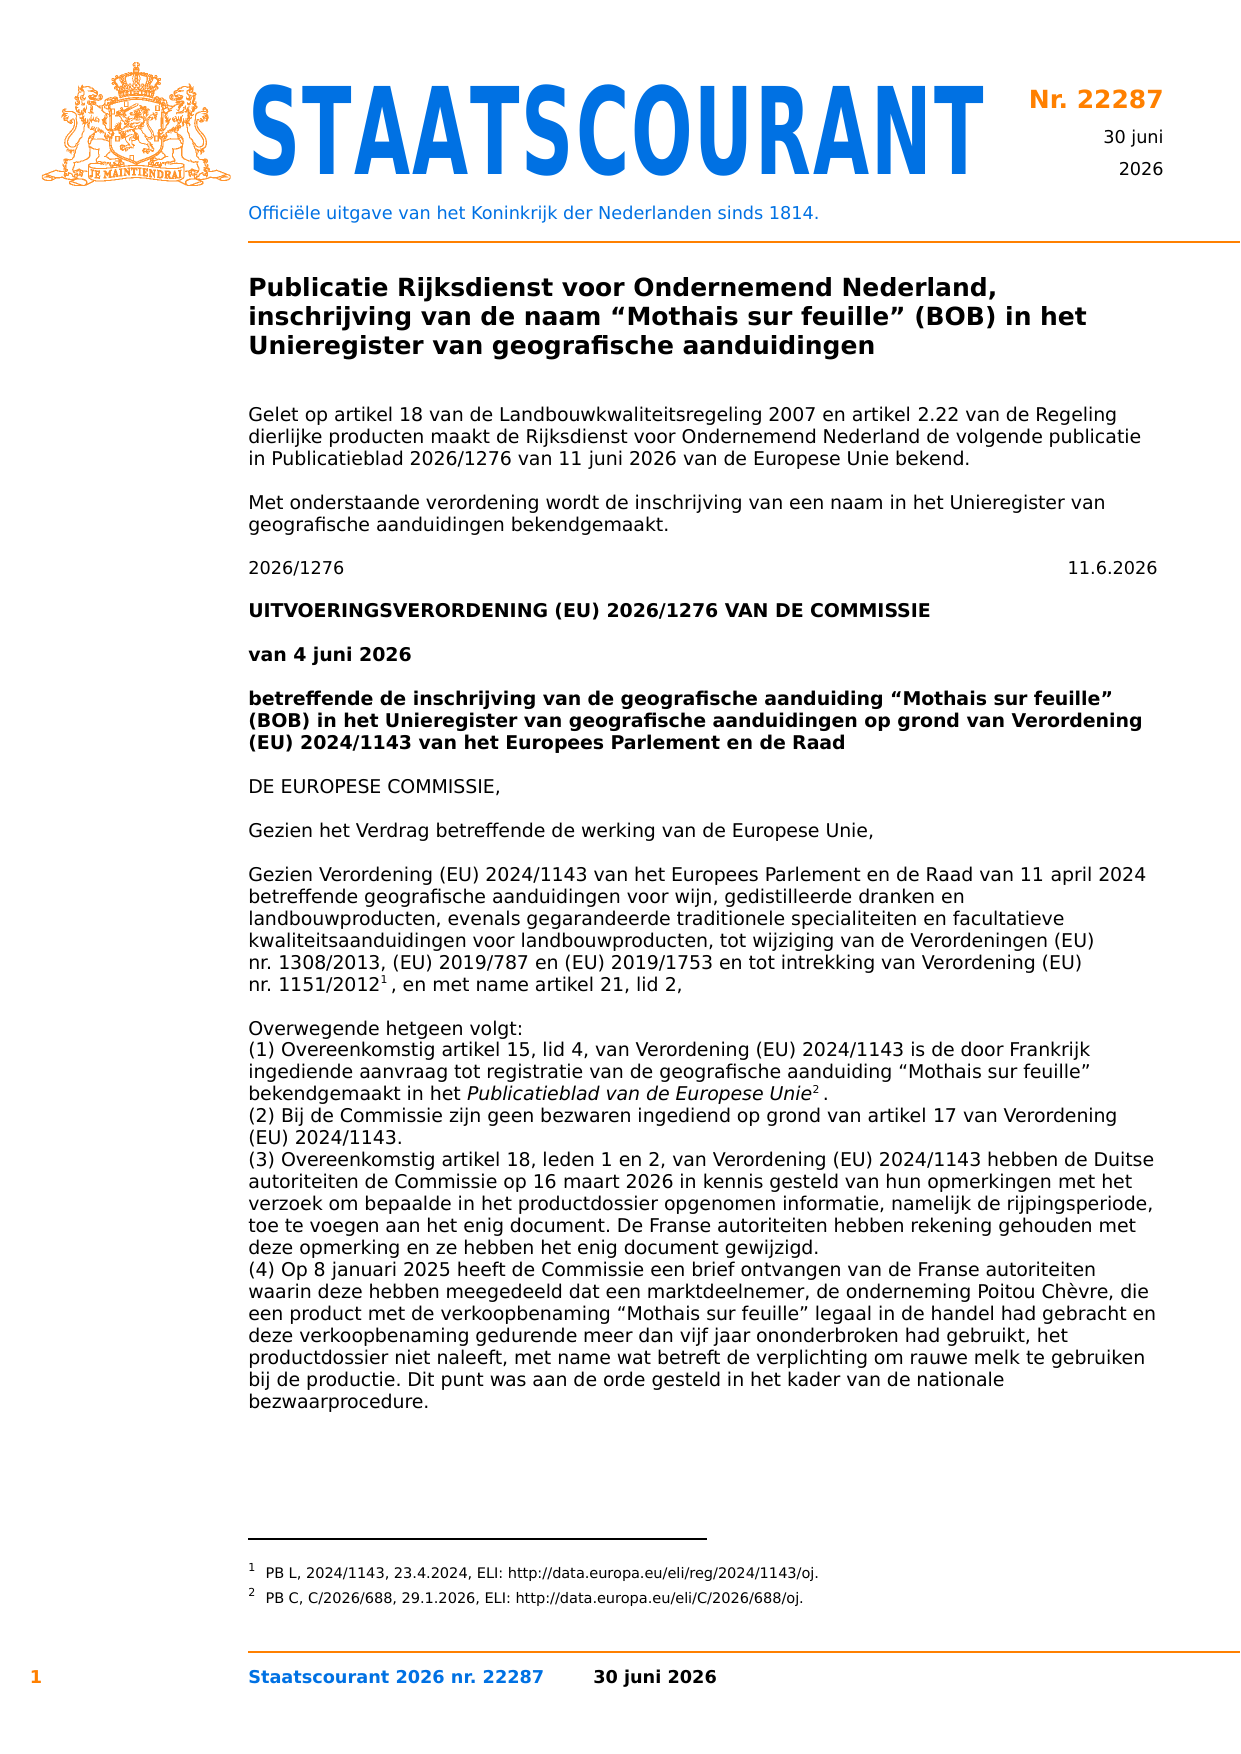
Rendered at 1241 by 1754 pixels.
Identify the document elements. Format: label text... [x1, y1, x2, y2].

table_header 11.6.2026 [706, 558, 1163, 578]
text (3) Overeenkomstig artikel 18, leden 1 en 2, van Verordening (EU) 2024/1143 hebben de Duitse autoriteiten de Commissie op 16 maart 2026 in kennis gesteld van hun opmerkingen met het verzoek om bepaalde in het productdossier opgenomen informatie, namelijk de rijpingsperiode, toe te voegen aan het enig document. De Franse autoriteiten hebben rekening gehouden met deze opmerking en ze hebben het enig document gewijzigd. [248, 1149, 1163, 1259]
picture [41, 62, 231, 186]
text UITVOERINGSVERORDENING (EU) 2026/1276 VAN DE COMMISSIE [248, 600, 1163, 622]
text van 4 juni 2026 [248, 644, 1163, 666]
table_header Nr. 22287 [998, 62, 1240, 121]
table_header [25, 62, 248, 241]
text (4) Op 8 januari 2025 heeft de Commissie een brief ontvangen van de Franse autoriteiten waarin deze hebben meegedeeld dat een marktdeelnemer, de onderneming Poitou Chèvre, die een product met de verkoopbenaming “Mothais sur feuille” legaal in de handel had gebracht en deze verkoopbenaming gedurende meer dan vijf jaar ononderbroken had gebruikt, het productdossier niet naleeft, met name wat betreft de verplichting om rauwe melk te gebruiken bij de productie. Dit punt was aan de orde gesteld in het kader van de nationale bezwaarprocedure. [248, 1259, 1163, 1413]
text Overwegende hetgeen volgt: [248, 1017, 1163, 1039]
table_cell Officiële uitgave van het Koninkrijk der Nederlanden sinds 1814. [248, 203, 1240, 241]
text betreffende de inschrijving van de geografische aanduiding “Mothais sur feuille” (BOB) in het Unieregister van geografische aanduidingen op grond van Verordening (EU) 2024/1143 van het Europees Parlement en de Raad [248, 688, 1163, 754]
text DE EUROPESE COMMISSIE, [248, 776, 1163, 798]
subtitle Publicatie Rijksdienst voor Ondernemend Nederland, inschrijving van de naam “Mothais sur feuille” (BOB) in het Unieregister van geografische aanduidingen [248, 273, 1163, 361]
text PB C, C/2026/688, 29.1.2026, ELI: http://data.europa.eu/eli/C/2026/688/oj. [248, 1586, 1163, 1608]
table_header STAATSCOURANT [248, 62, 998, 203]
text Gezien het Verdrag betreffende de werking van de Europese Unie, [248, 820, 1163, 842]
text (2) Bij de Commissie zijn geen bezwaren ingediend op grond van artikel 17 van Verordening (EU) 2024/1143. [248, 1105, 1163, 1149]
text Gezien Verordening (EU) 2024/1143 van het Europees Parlement en de Raad van 11 april 2024 betreffende geografische aanduidingen voor wijn, gedistilleerde dranken en landbouwproducten, evenals gegarandeerde traditionele specialiteiten en facultatieve kwaliteitsaanduidingen voor landbouwproducten, tot wijziging van de Verordeningen (EU) nr. 1308/2013, (EU) 2019/787 en (EU) 2019/1753 en tot intrekking van Verordening (EU) nr. 1151/2012, en met name artikel 21, lid 2, [248, 864, 1163, 996]
text Gelet op artikel 18 van de Landbouwkwaliteitsregeling 2007 en artikel 2.22 van de Regeling dierlijke producten maakt de Rijksdienst voor Ondernemend Nederland de volgende publicatie in Publicatieblad 2026/1276 van 11 juni 2026 van de Europese Unie bekend. [248, 404, 1163, 470]
text (1) Overeenkomstig artikel 15, lid 4, van Verordening (EU) 2024/1143 is de door Frankrijk ingediende aanvraag tot registratie van de geografische aanduiding “Mothais sur feuille” bekendgemaakt in het Publicatieblad van de Europese Unie. [248, 1039, 1163, 1105]
table_cell 2026 [998, 153, 1240, 203]
table_header 2026/1276 [248, 558, 706, 578]
text PB L, 2024/1143, 23.4.2024, ELI: http://data.europa.eu/eli/reg/2024/1143/oj. [248, 1561, 1163, 1583]
table_cell 30 juni [998, 121, 1240, 153]
text Met onderstaande verordening wordt de inschrijving van een naam in het Unieregister van geografische aanduidingen bekendgemaakt. [248, 492, 1163, 536]
